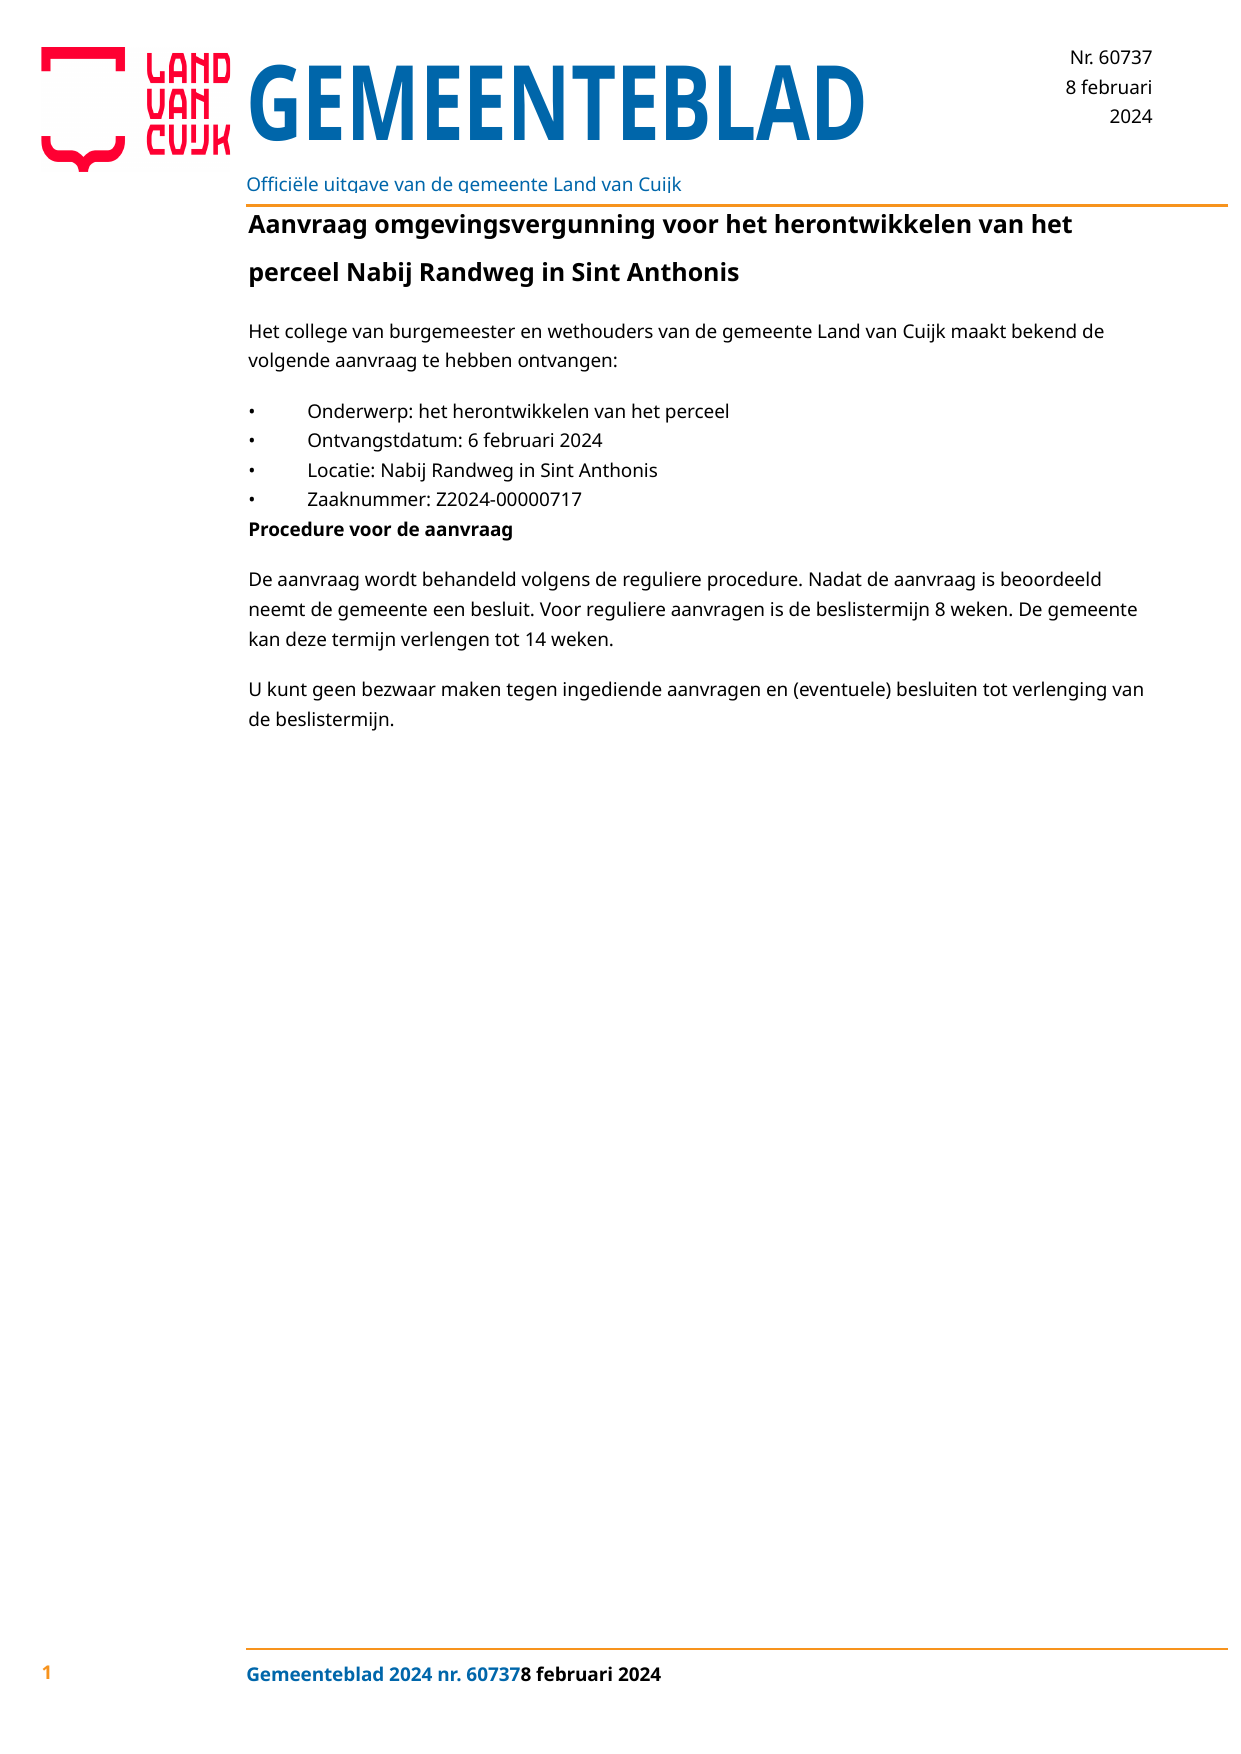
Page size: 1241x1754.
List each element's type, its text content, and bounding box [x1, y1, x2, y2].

list Locatie: Nabij Randweg in Sint Anthonis [248, 457, 1152, 483]
list Onderwerp: het herontwikkelen van het perceel [248, 398, 1152, 424]
list Ontvangstdatum: 6 februari 2024 [248, 427, 1152, 453]
picture [41, 47, 231, 172]
text U kunt geen bezwaar maken tegen ingediende aanvragen en (eventuele) besluiten tot verlenging van de beslistermijn. [248, 676, 1152, 732]
text Aanvraag omgevingsvergunning voor het herontwikkelen van het perceel Nabij Randweg in Sint Anthonis [248, 207, 1152, 288]
text De aanvraag wordt behandeld volgens de reguliere procedure. Nadat de aanvraag is beoordeeld neemt de gemeente een besluit. Voor reguliere aanvragen is de beslistermijn 8 weken. De gemeente kan deze termijn verlengen tot 14 weken. [248, 567, 1152, 652]
list Zaaknummer: Z2024-00000717 [248, 487, 1152, 512]
text Het college van burgemeester en wethouders van de gemeente Land van Cuijk maakt bekend de volgende aanvraag te hebben ontvangen: [248, 318, 1152, 373]
text Procedure voor de aanvraag [248, 516, 1152, 542]
